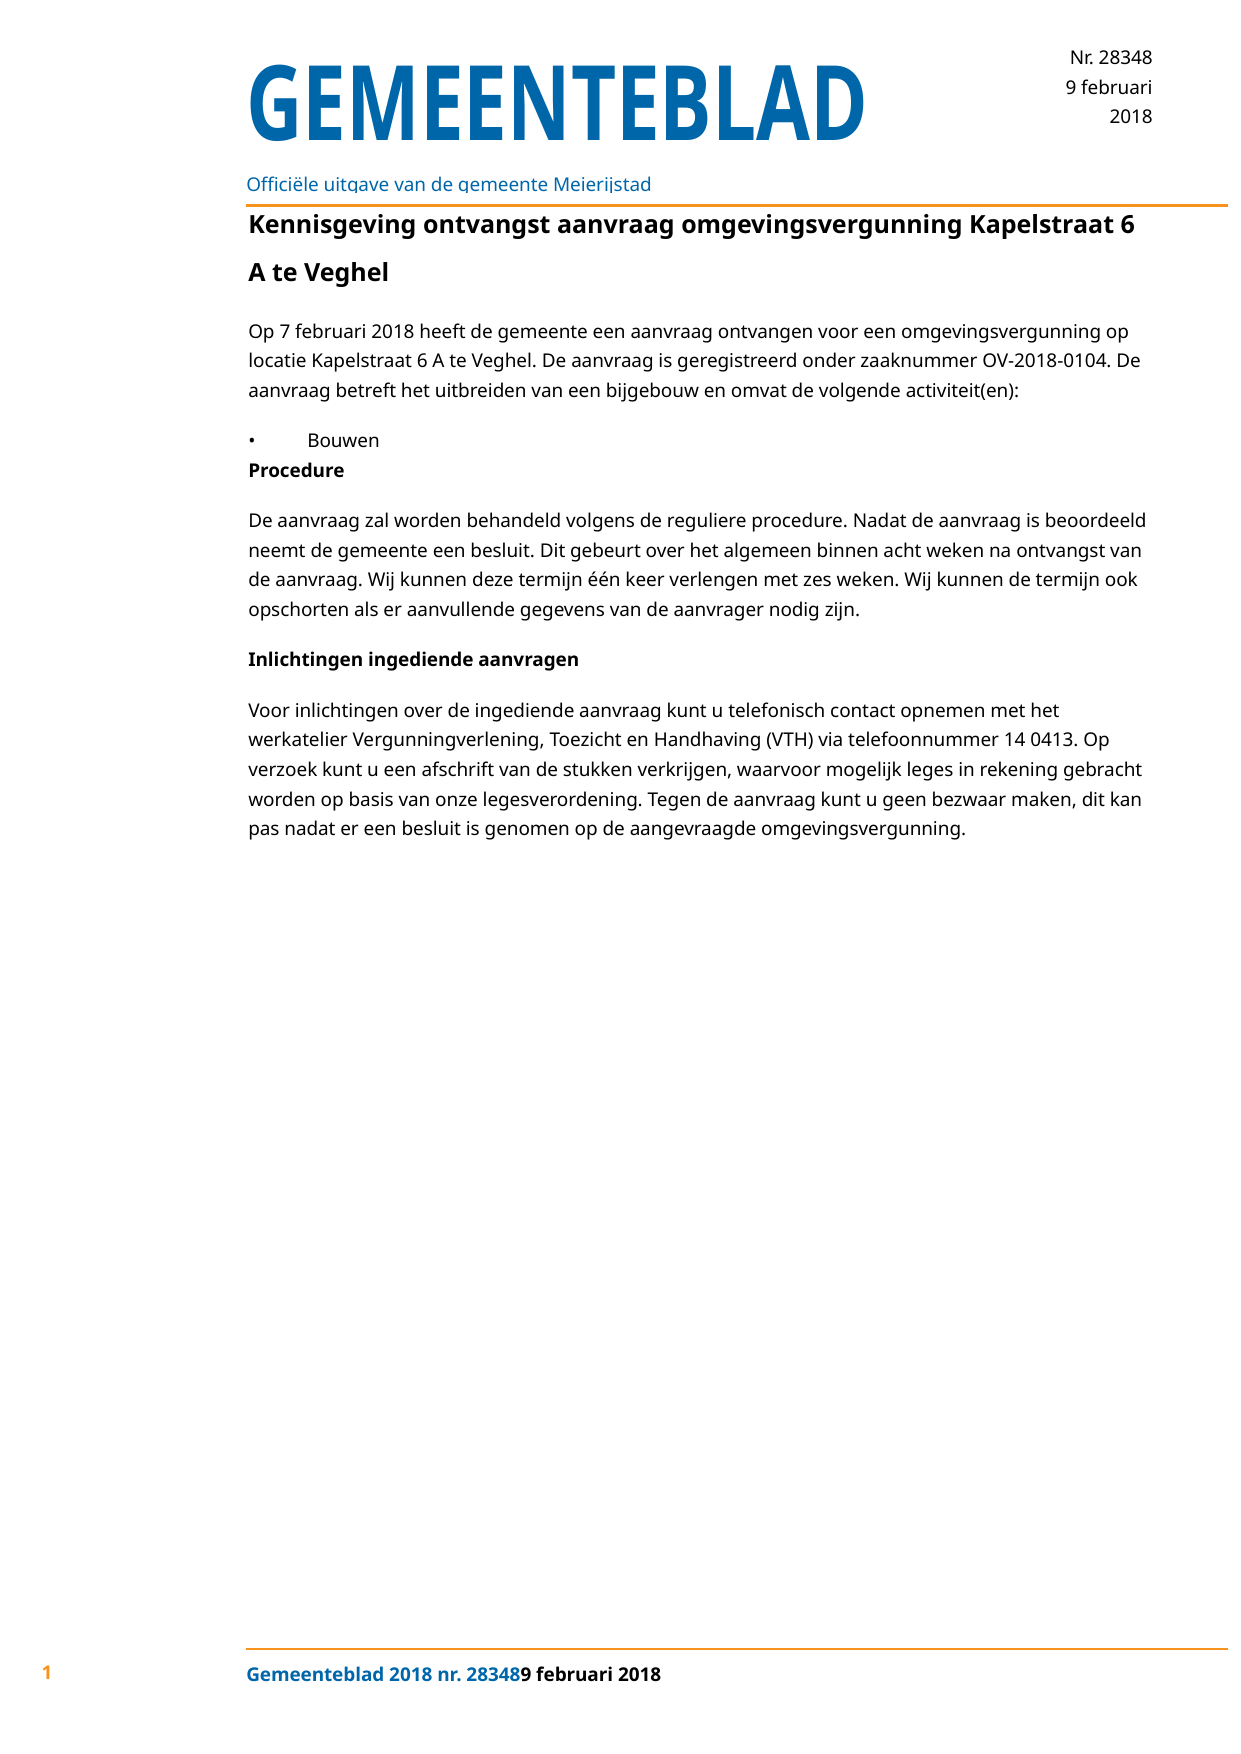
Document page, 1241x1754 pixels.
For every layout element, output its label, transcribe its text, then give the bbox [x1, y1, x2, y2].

text Kennisgeving ontvangst aanvraag omgevingsvergunning Kapelstraat 6 A te Veghel [248, 207, 1152, 288]
text Procedure [248, 457, 1152, 483]
picture [41, 47, 231, 172]
text De aanvraag zal worden behandeld volgens de reguliere procedure. Nadat de aanvraag is beoordeeld neemt de gemeente een besluit. Dit gebeurt over het algemeen binnen acht weken na ontvangst van de aanvraag. Wij kunnen deze termijn één keer verlengen met zes weken. Wij kunnen de termijn ook opschorten als er aanvullende gegevens van de aanvrager nodig zijn. [248, 507, 1152, 622]
text Inlichtingen ingediende aanvragen [248, 647, 1152, 672]
list Bouwen [248, 427, 1152, 453]
text Op 7 februari 2018 heeft de gemeente een aanvraag ontvangen voor een omgevingsvergunning op locatie Kapelstraat 6 A te Veghel. De aanvraag is geregistreerd onder zaaknummer OV-2018-0104. De aanvraag betreft het uitbreiden van een bijgebouw en omvat de volgende activiteit(en): [248, 318, 1152, 403]
text Voor inlichtingen over de ingediende aanvraag kunt u telefonisch contact opnemen met het werkatelier Vergunningverlening, Toezicht en Handhaving (VTH) via telefoonnummer 14 0413. Op verzoek kunt u een afschrift van de stukken verkrijgen, waarvoor mogelijk leges in rekening gebracht worden op basis van onze legesverordening. Tegen de aanvraag kunt u geen bezwaar maken, dit kan pas nadat er een besluit is genomen op de aangevraagde omgevingsvergunning. [248, 697, 1152, 841]
